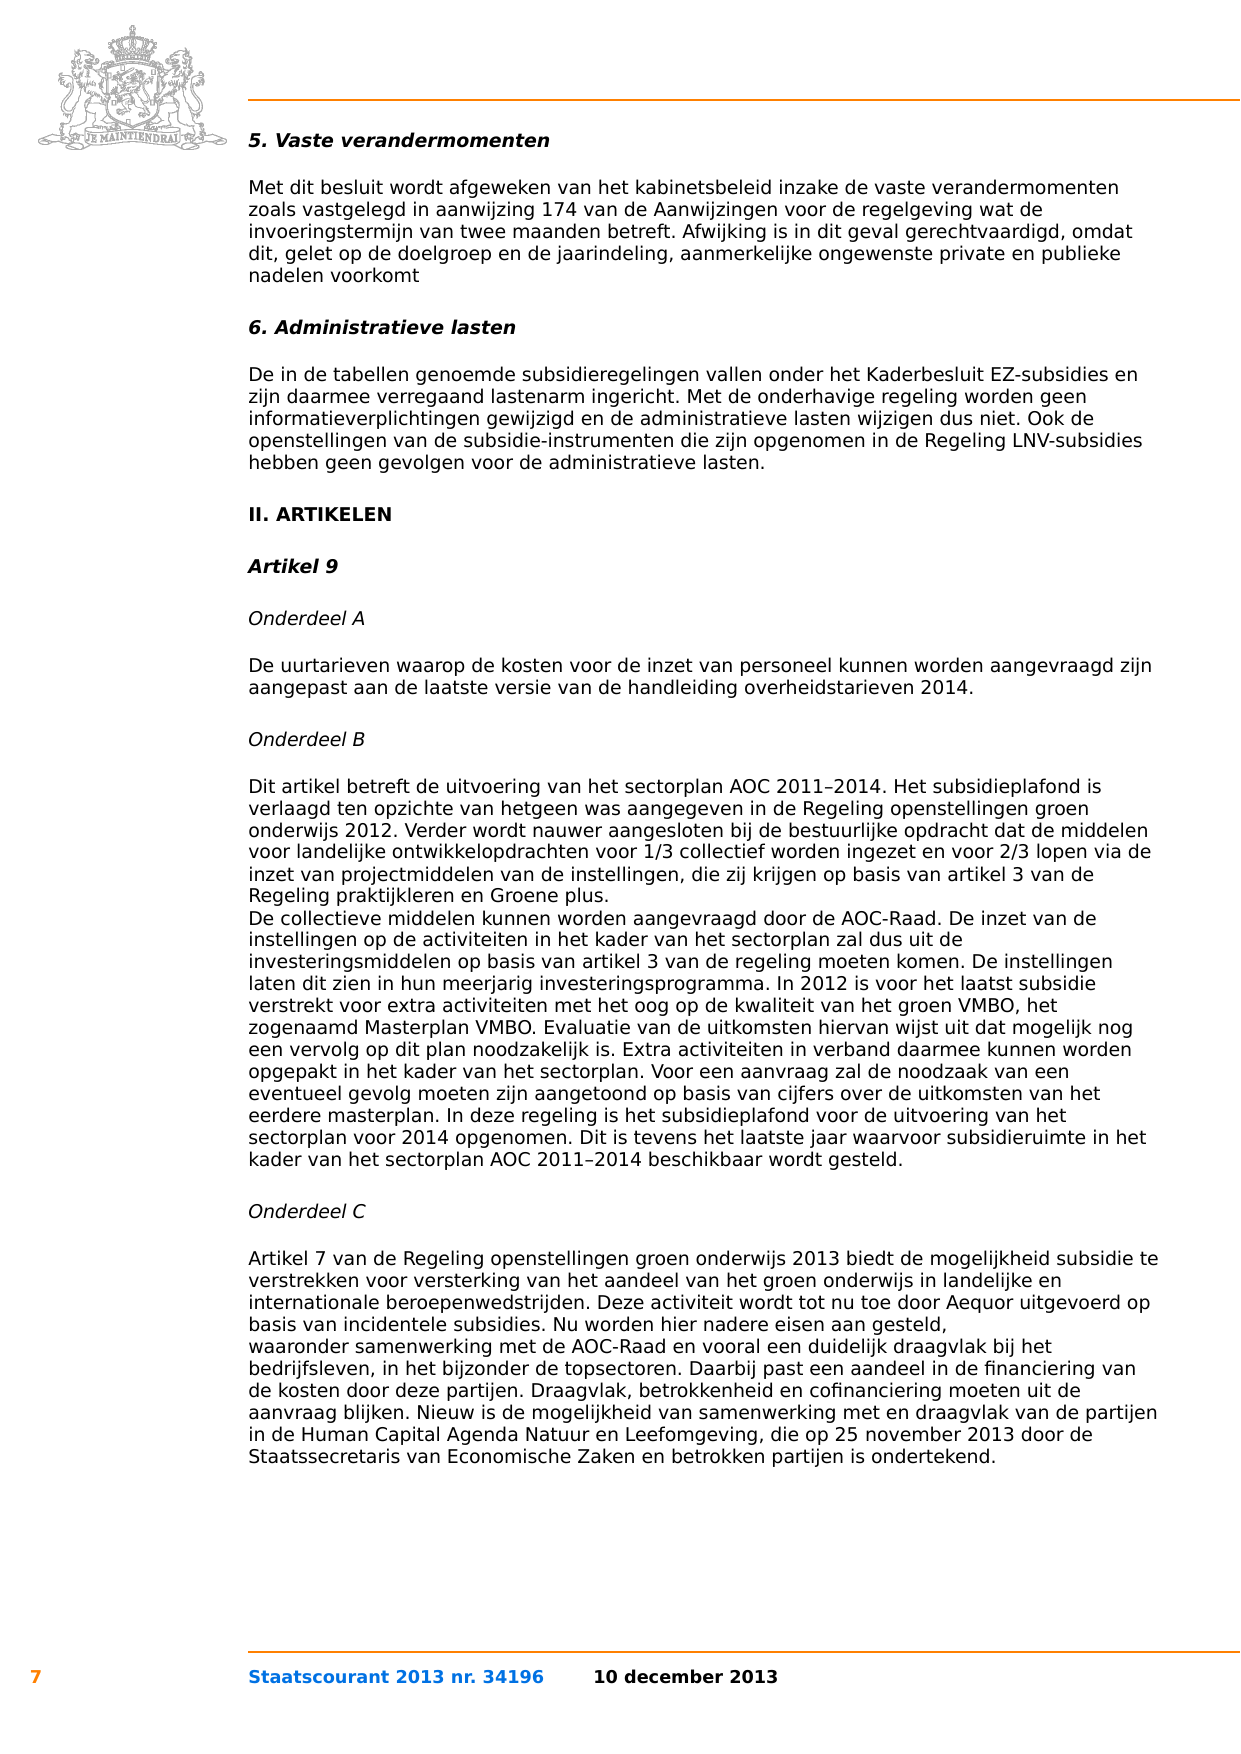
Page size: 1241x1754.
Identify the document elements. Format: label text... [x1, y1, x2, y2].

text waaronder samenwerking met de AOC-Raad en vooral een duidelijk draagvlak bij het bedrijfsleven, in het bijzonder de topsectoren. Daarbij past een aandeel in de financiering van de kosten door deze partijen. Draagvlak, betrokkenheid en cofinanciering moeten uit de aanvraag blijken. Nieuw is de mogelijkheid van samenwerking met en draagvlak van de partijen in de Human Capital Agenda Natuur en Leefomgeving, die op 25 november 2013 door de Staatssecretaris van Economische Zaken en betrokken partijen is ondertekend. [248, 1336, 1163, 1468]
picture [38, 25, 227, 150]
text De collectieve middelen kunnen worden aangevraagd door de AOC-Raad. De inzet van de instellingen op de activiteiten in het kader van het sectorplan zal dus uit de investeringsmiddelen op basis van artikel 3 van de regeling moeten komen. De instellingen laten dit zien in hun meerjarig investeringsprogramma. In 2012 is voor het laatst subsidie verstrekt voor extra activiteiten met het oog op de kwaliteit van het groen VMBO, het zogenaamd Masterplan VMBO. Evaluatie van de uitkomsten hiervan wijst uit dat mogelijk nog een vervolg op dit plan noodzakelijk is. Extra activiteiten in verband daarmee kunnen worden opgepakt in het kader van het sectorplan. Voor een aanvraag zal de noodzaak van een eventueel gevolg moeten zijn aangetoond op basis van cijfers over de uitkomsten van het eerdere masterplan. In deze regeling is het subsidieplafond voor de uitvoering van het sectorplan voor 2014 opgenomen. Dit is tevens het laatste jaar waarvoor subsidieruimte in het kader van het sectorplan AOC 2011–2014 beschikbaar wordt gesteld. [248, 907, 1163, 1171]
text Artikel 7 van de Regeling openstellingen groen onderwijs 2013 biedt de mogelijkheid subsidie te verstrekken voor versterking van het aandeel van het groen onderwijs in landelijke en internationale beroepenwedstrijden. Deze activiteit wordt tot nu toe door Aequor uitgevoerd op basis van incidentele subsidies. Nu worden hier nadere eisen aan gesteld, [248, 1248, 1163, 1336]
subtitle II. ARTIKELEN [248, 504, 1163, 526]
text Met dit besluit wordt afgeweken van het kabinetsbeleid inzake de vaste verandermomenten zoals vastgelegd in aanwijzing 174 van de Aanwijzingen voor de regelgeving wat de invoeringstermijn van twee maanden betreft. Afwijking is in dit geval gerechtvaardigd, omdat dit, gelet op de doelgroep en de jaarindeling, aanmerkelijke ongewenste private en publieke nadelen voorkomt [248, 177, 1163, 287]
subtitle Artikel 9 [248, 556, 1163, 578]
text De in de tabellen genoemde subsidieregelingen vallen onder het Kaderbesluit EZ-subsidies en zijn daarmee verregaand lastenarm ingericht. Met de onderhavige regeling worden geen informatieverplichtingen gewijzigd en de administratieve lasten wijzigen dus niet. Ook de openstellingen van de subsidie-instrumenten die zijn opgenomen in de Regeling LNV-subsidies hebben geen gevolgen voor de administratieve lasten. [248, 364, 1163, 474]
text Dit artikel betreft de uitvoering van het sectorplan AOC 2011–2014. Het subsidieplafond is verlaagd ten opzichte van hetgeen was aangegeven in de Regeling openstellingen groen onderwijs 2012. Verder wordt nauwer aangesloten bij de bestuurlijke opdracht dat de middelen voor landelijke ontwikkelopdrachten voor 1/3 collectief worden ingezet en voor 2/3 lopen via de inzet van projectmiddelen van de instellingen, die zij krijgen op basis van artikel 3 van de Regeling praktijkleren en Groene plus. [248, 776, 1163, 907]
subtitle Onderdeel C [248, 1201, 1163, 1223]
subtitle 5. Vaste verandermomenten [248, 130, 1163, 152]
text De uurtarieven waarop de kosten voor de inzet van personeel kunnen worden aangevraagd zijn aangepast aan de laatste versie van de handleiding overheidstarieven 2014. [248, 654, 1163, 698]
subtitle Onderdeel B [248, 728, 1163, 751]
subtitle Onderdeel A [248, 608, 1163, 629]
subtitle 6. Administratieve lasten [248, 317, 1163, 339]
